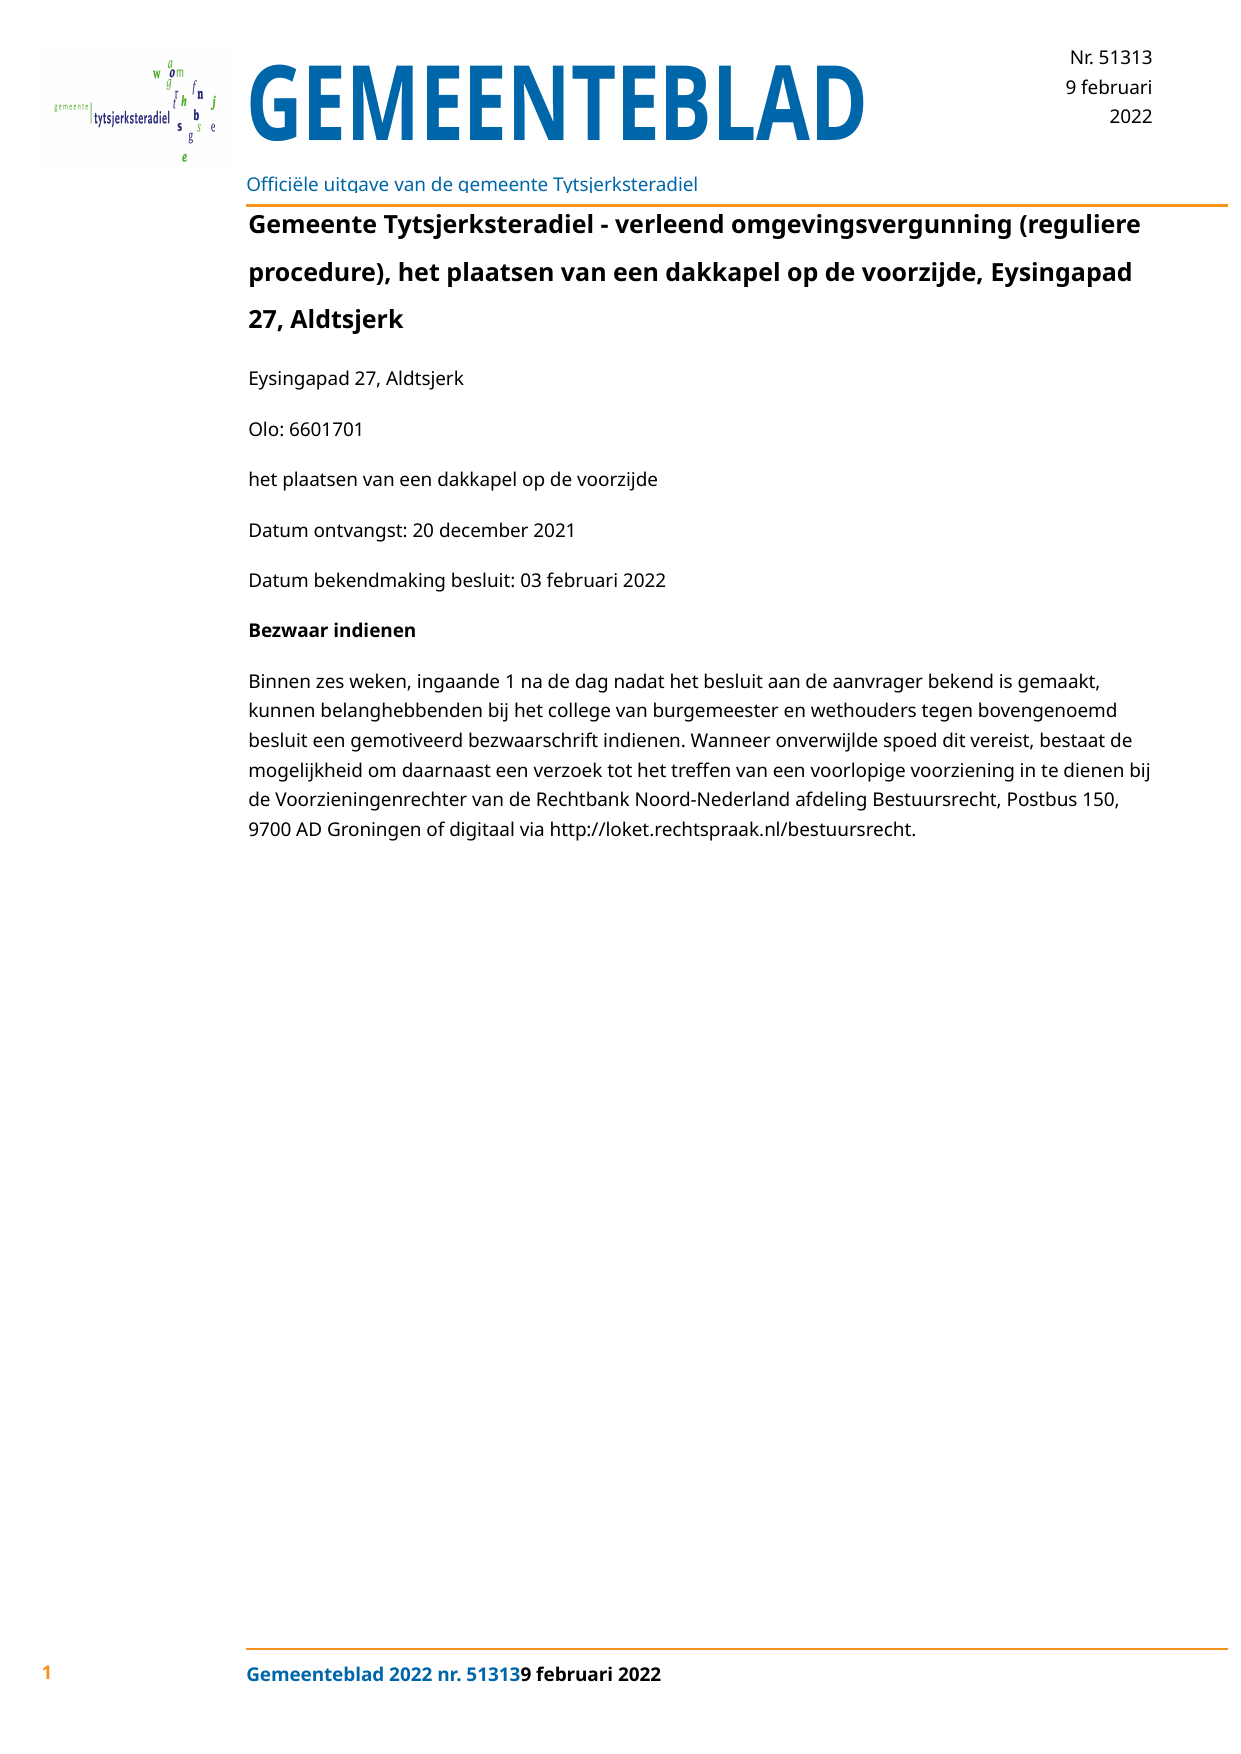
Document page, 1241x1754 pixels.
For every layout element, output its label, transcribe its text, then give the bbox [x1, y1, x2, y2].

text Eysingapad 27, Aldtsjerk [248, 366, 1152, 391]
picture [41, 47, 231, 172]
text het plaatsen van een dakkapel op de voorzijde [248, 466, 1152, 492]
text Datum ontvangst: 20 december 2021 [248, 517, 1152, 542]
text Binnen zes weken, ingaande 1 na de dag nadat het besluit aan de aanvrager bekend is gemaakt, kunnen belanghebbenden bij het college van burgemeester en wethouders tegen bovengenoemd besluit een gemotiveerd bezwaarschrift indienen. Wanneer onverwijlde spoed dit vereist, bestaat de mogelijkheid om daarnaast een verzoek tot het treffen van een voorlopige voorziening in te dienen bij de Voorzieningenrechter van de Rechtbank Noord-Nederland afdeling Bestuursrecht, Postbus 150, 9700 AD Groningen of digitaal via http://loket.rechtspraak.nl/bestuursrecht. [248, 668, 1152, 842]
text Gemeente Tytsjerksteradiel - verleend omgevingsvergunning (reguliere procedure), het plaatsen van een dakkapel op de voorzijde, Eysingapad 27, Aldtsjerk [248, 207, 1152, 336]
text Bezwaar indienen [248, 618, 1152, 643]
text Datum bekendmaking besluit: 03 februari 2022 [248, 567, 1152, 593]
text Olo: 6601701 [248, 416, 1152, 442]
